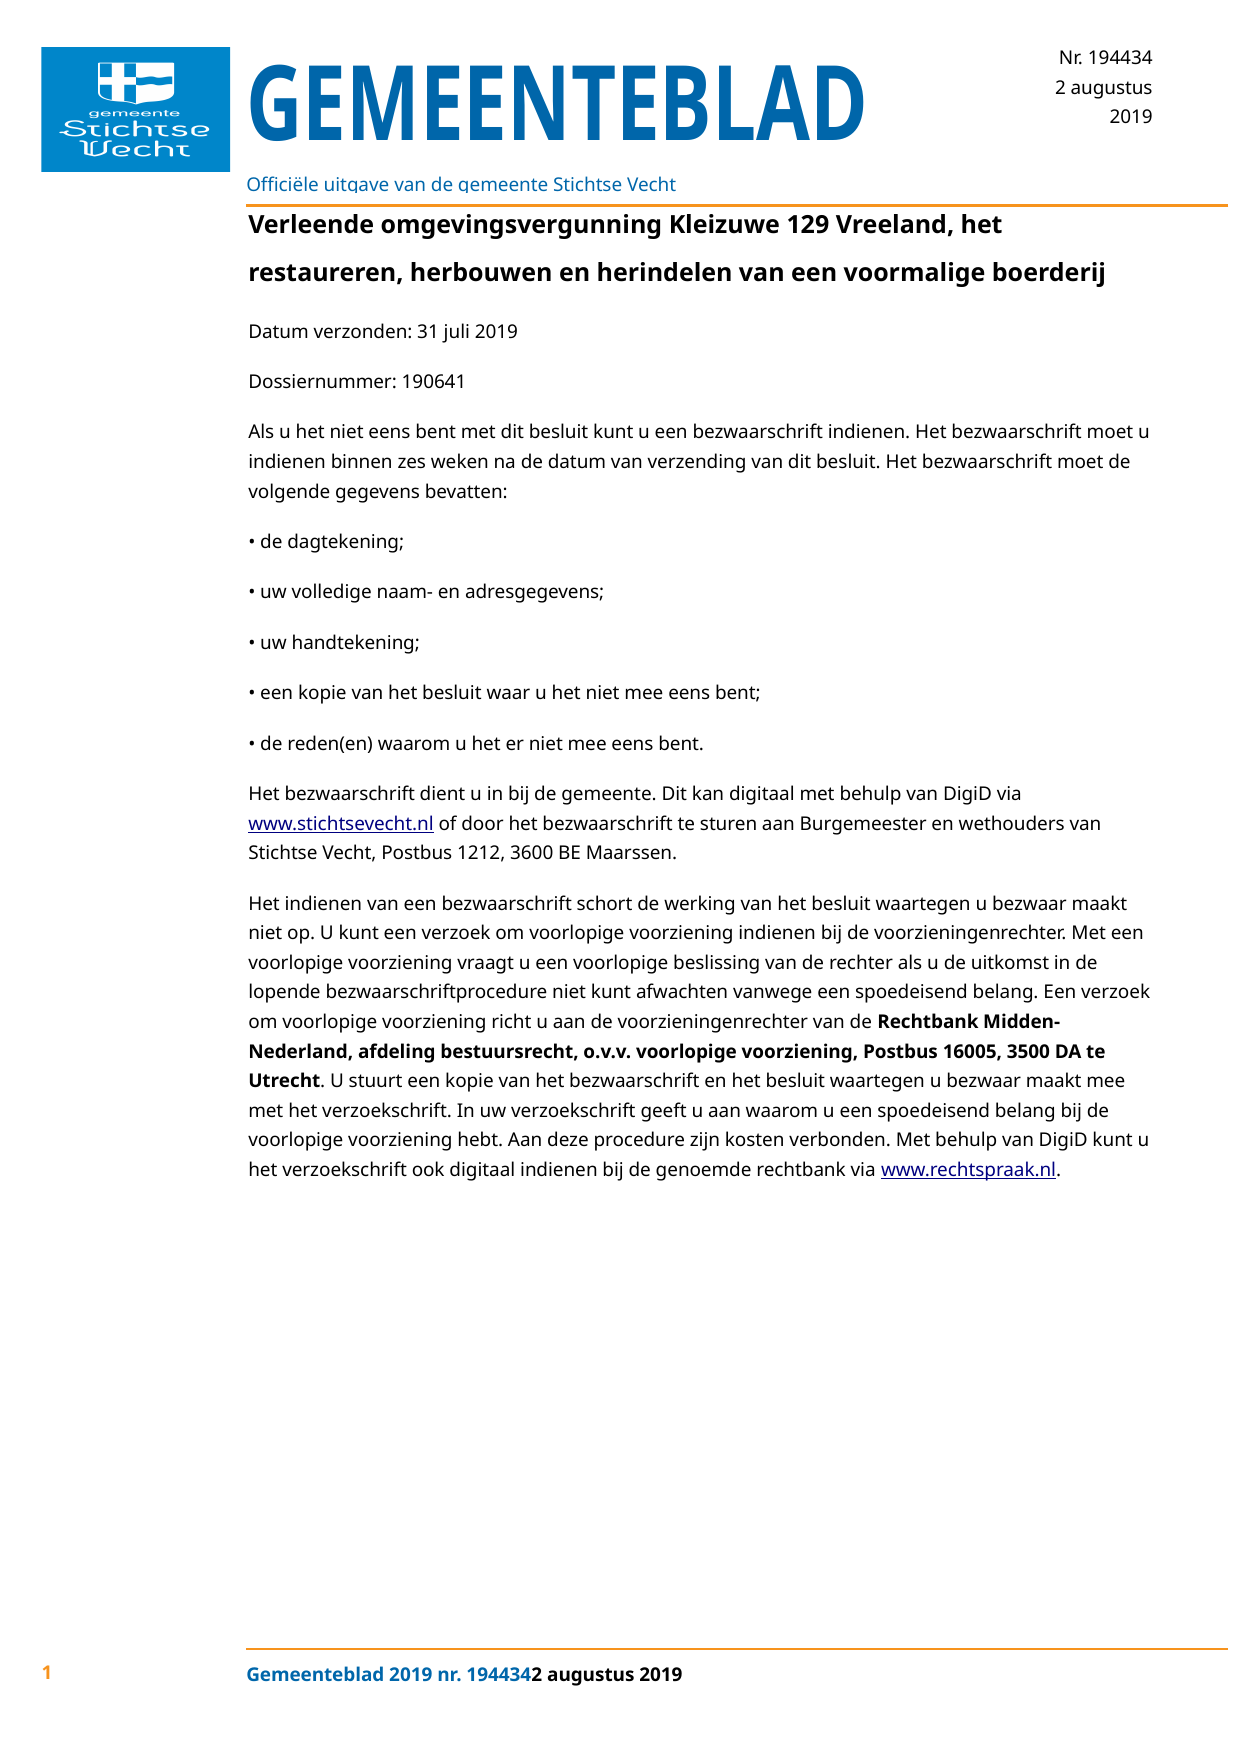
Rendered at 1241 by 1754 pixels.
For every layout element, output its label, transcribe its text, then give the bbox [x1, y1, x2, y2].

text • uw volledige naam- en adresgegevens; [248, 579, 1152, 604]
text Het indienen van een bezwaarschrift schort de werking van het besluit waartegen u bezwaar maakt niet op. U kunt een verzoek om voorlopige voorziening indienen bij de voorzieningenrechter. Met een voorlopige voorziening vraagt u een voorlopige beslissing van de rechter als u de uitkomst in de lopende bezwaarschriftprocedure niet kunt afwachten vanwege een spoedeisend belang. Een verzoek om voorlopige voorziening richt u aan de voorzieningenrechter van de Rechtbank Midden-Nederland, afdeling bestuursrecht, o.v.v. voorlopige voorziening, Postbus 16005, 3500 DA te Utrecht. U stuurt een kopie van het bezwaarschrift en het besluit waartegen u bezwaar maakt mee met het verzoekschrift. In uw verzoekschrift geeft u aan waarom u een spoedeisend belang bij de voorlopige voorziening hebt. Aan deze procedure zijn kosten verbonden. Met behulp van DigiD kunt u het verzoekschrift ook digitaal indienen bij de genoemde rechtbank via www.rechtspraak.nl. [248, 890, 1152, 1182]
text • de dagtekening; [248, 528, 1152, 554]
text Het bezwaarschrift dient u in bij de gemeente. Dit kan digitaal met behulp van DigiD via www.stichtsevecht.nl of door het bezwaarschrift te sturen aan Burgemeester en wethouders van Stichtse Vecht, Postbus 1212, 3600 BE Maarssen. [248, 780, 1152, 865]
text Datum verzonden: 31 juli 2019 [248, 318, 1152, 344]
text Verleende omgevingsvergunning Kleizuwe 129 Vreeland, het restaureren, herbouwen en herindelen van een voormalige boerderij [248, 207, 1152, 288]
text Als u het niet eens bent met dit besluit kunt u een bezwaarschrift indienen. Het bezwaarschrift moet u indienen binnen zes weken na de datum van verzending van dit besluit. Het bezwaarschrift moet de volgende gegevens bevatten: [248, 419, 1152, 504]
text Dossiernummer: 190641 [248, 368, 1152, 394]
picture [99, 63, 135, 101]
picture [137, 63, 174, 103]
text • een kopie van het besluit waar u het niet mee eens bent; [248, 679, 1152, 705]
text • de reden(en) waarom u het er niet mee eens bent. [248, 730, 1152, 756]
text • uw handtekening; [248, 629, 1152, 655]
